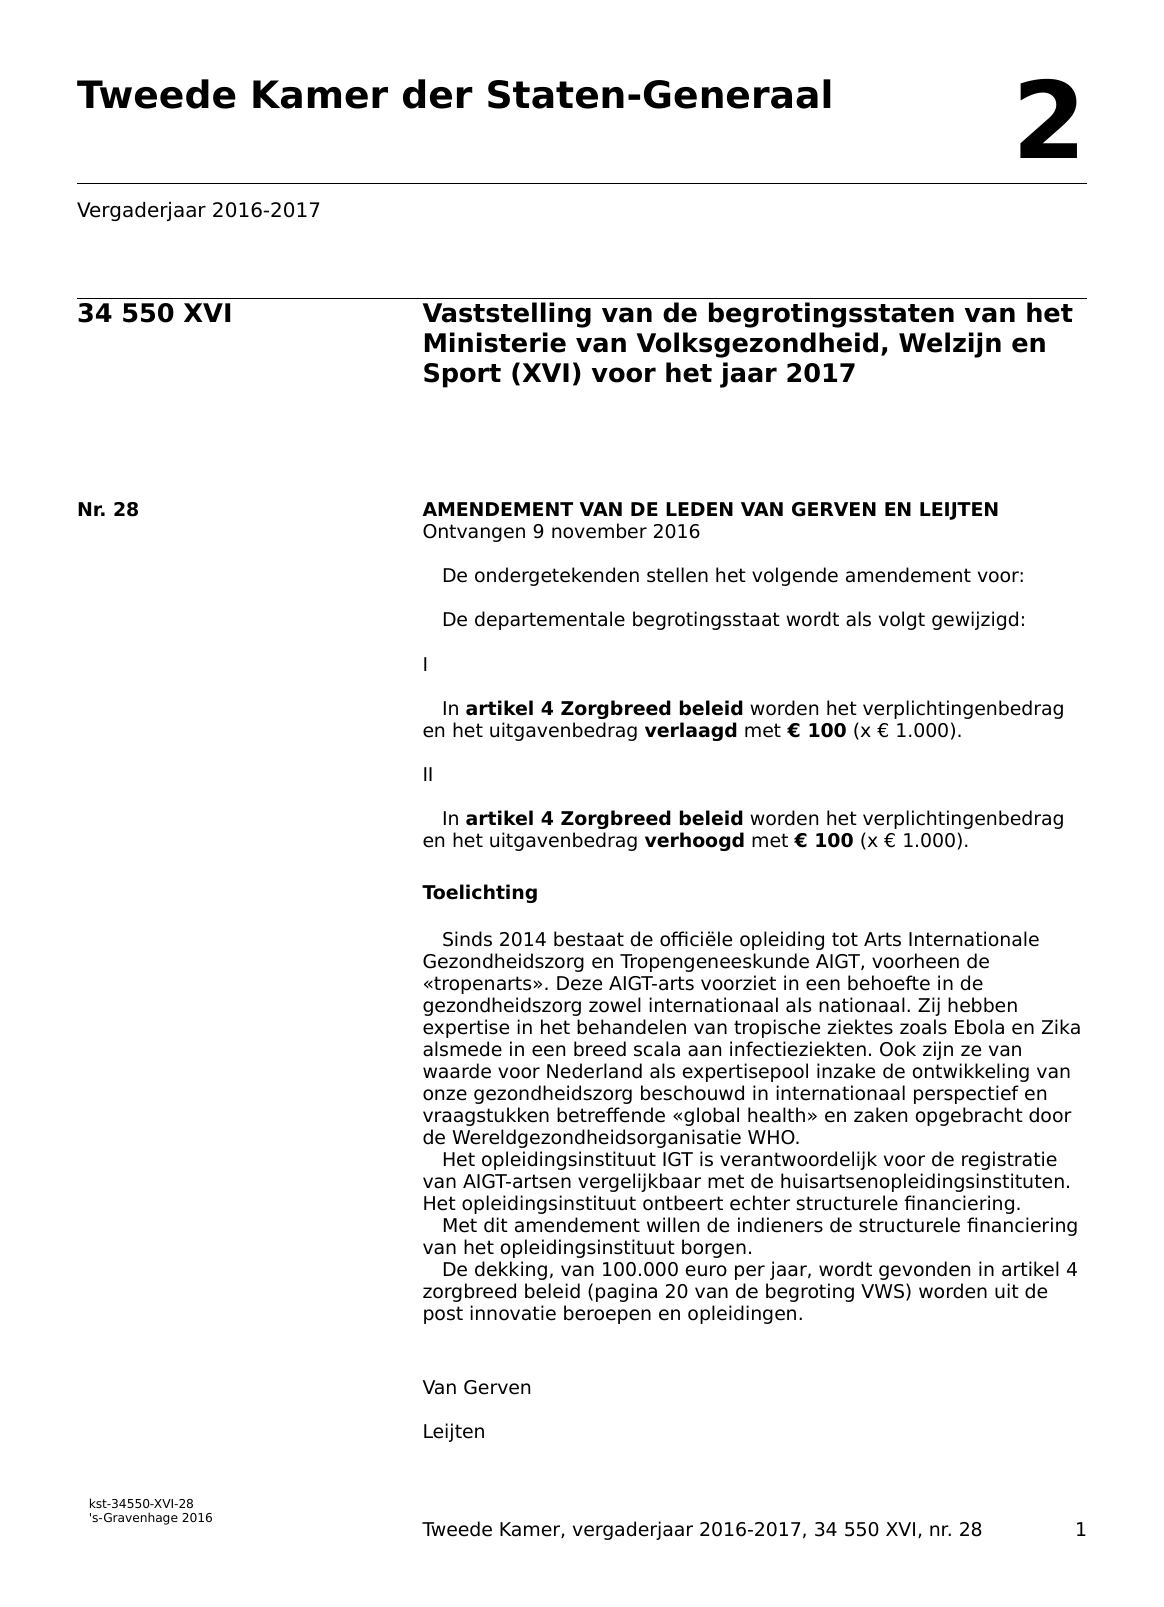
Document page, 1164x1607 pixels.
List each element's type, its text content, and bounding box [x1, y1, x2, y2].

text II [422, 764, 1087, 786]
table_header 2 [886, 59, 1087, 183]
text De ondergetekenden stellen het volgende amendement voor: [422, 565, 1087, 587]
text kst-34550-XVI-28 [88, 1497, 323, 1511]
text Ontvangen 9 november 2016 [422, 521, 1087, 543]
subtitle 34 550 XVI Vaststelling van de begrotingsstaten van het Ministerie van Volksgezondheid, Welzijn en Sport (XVI) voor het jaar 2017 [77, 299, 1087, 388]
text De departementale begrotingsstaat wordt als volgt gewijzigd: [422, 609, 1087, 631]
table_cell Vergaderjaar 2016-2017 [77, 184, 1087, 298]
table_header Tweede Kamer der Staten-Generaal [77, 59, 886, 183]
text Van Gerven Leijten [422, 1354, 1087, 1442]
text De dekking, van 100.000 euro per jaar, wordt gevonden in artikel 4 zorgbreed beleid (pagina 20 van de begroting VWS) worden uit de post innovatie beroepen en opleidingen. [422, 1259, 1087, 1324]
text 's-Gravenhage 2016 [88, 1511, 323, 1525]
subtitle Nr. 28 AMENDEMENT VAN DE LEDEN VAN GERVEN EN LEIJTEN [77, 499, 1087, 521]
subtitle Toelichting [422, 882, 1087, 904]
text Sinds 2014 bestaat de officiële opleiding tot Arts Internationale Gezondheidszorg en Tropengeneeskunde AIGT, voorheen de «tropenarts». Deze AIGT-arts voorziet in een behoefte in de gezondheidszorg zowel internationaal als nationaal. Zij hebben expertise in het behandelen van tropische ziektes zoals Ebola en Zika alsmede in een breed scala aan infectieziekten. Ook zijn ze van waarde voor Nederland als expertisepool inzake de ontwikkeling van onze gezondheidszorg beschouwd in internationaal perspectief en vraagstukken betreffende «global health» en zaken opgebracht door de Wereldgezondheidsorganisatie WHO. [422, 929, 1087, 1149]
text In artikel 4 Zorgbreed beleid worden het verplichtingenbedrag en het uitgavenbedrag verhoogd met € 100 (x € 1.000). [422, 808, 1087, 852]
text In artikel 4 Zorgbreed beleid worden het verplichtingenbedrag en het uitgavenbedrag verlaagd met € 100 (x € 1.000). [422, 698, 1087, 742]
text I [422, 653, 1087, 676]
text Het opleidingsinstituut IGT is verantwoordelijk voor de registratie van AIGT-artsen vergelijkbaar met de huisartsenopleidingsinstituten. Het opleidingsinstituut ontbeert echter structurele financiering. [422, 1149, 1087, 1215]
text Met dit amendement willen de indieners de structurele financiering van het opleidingsinstituut borgen. [422, 1215, 1087, 1259]
